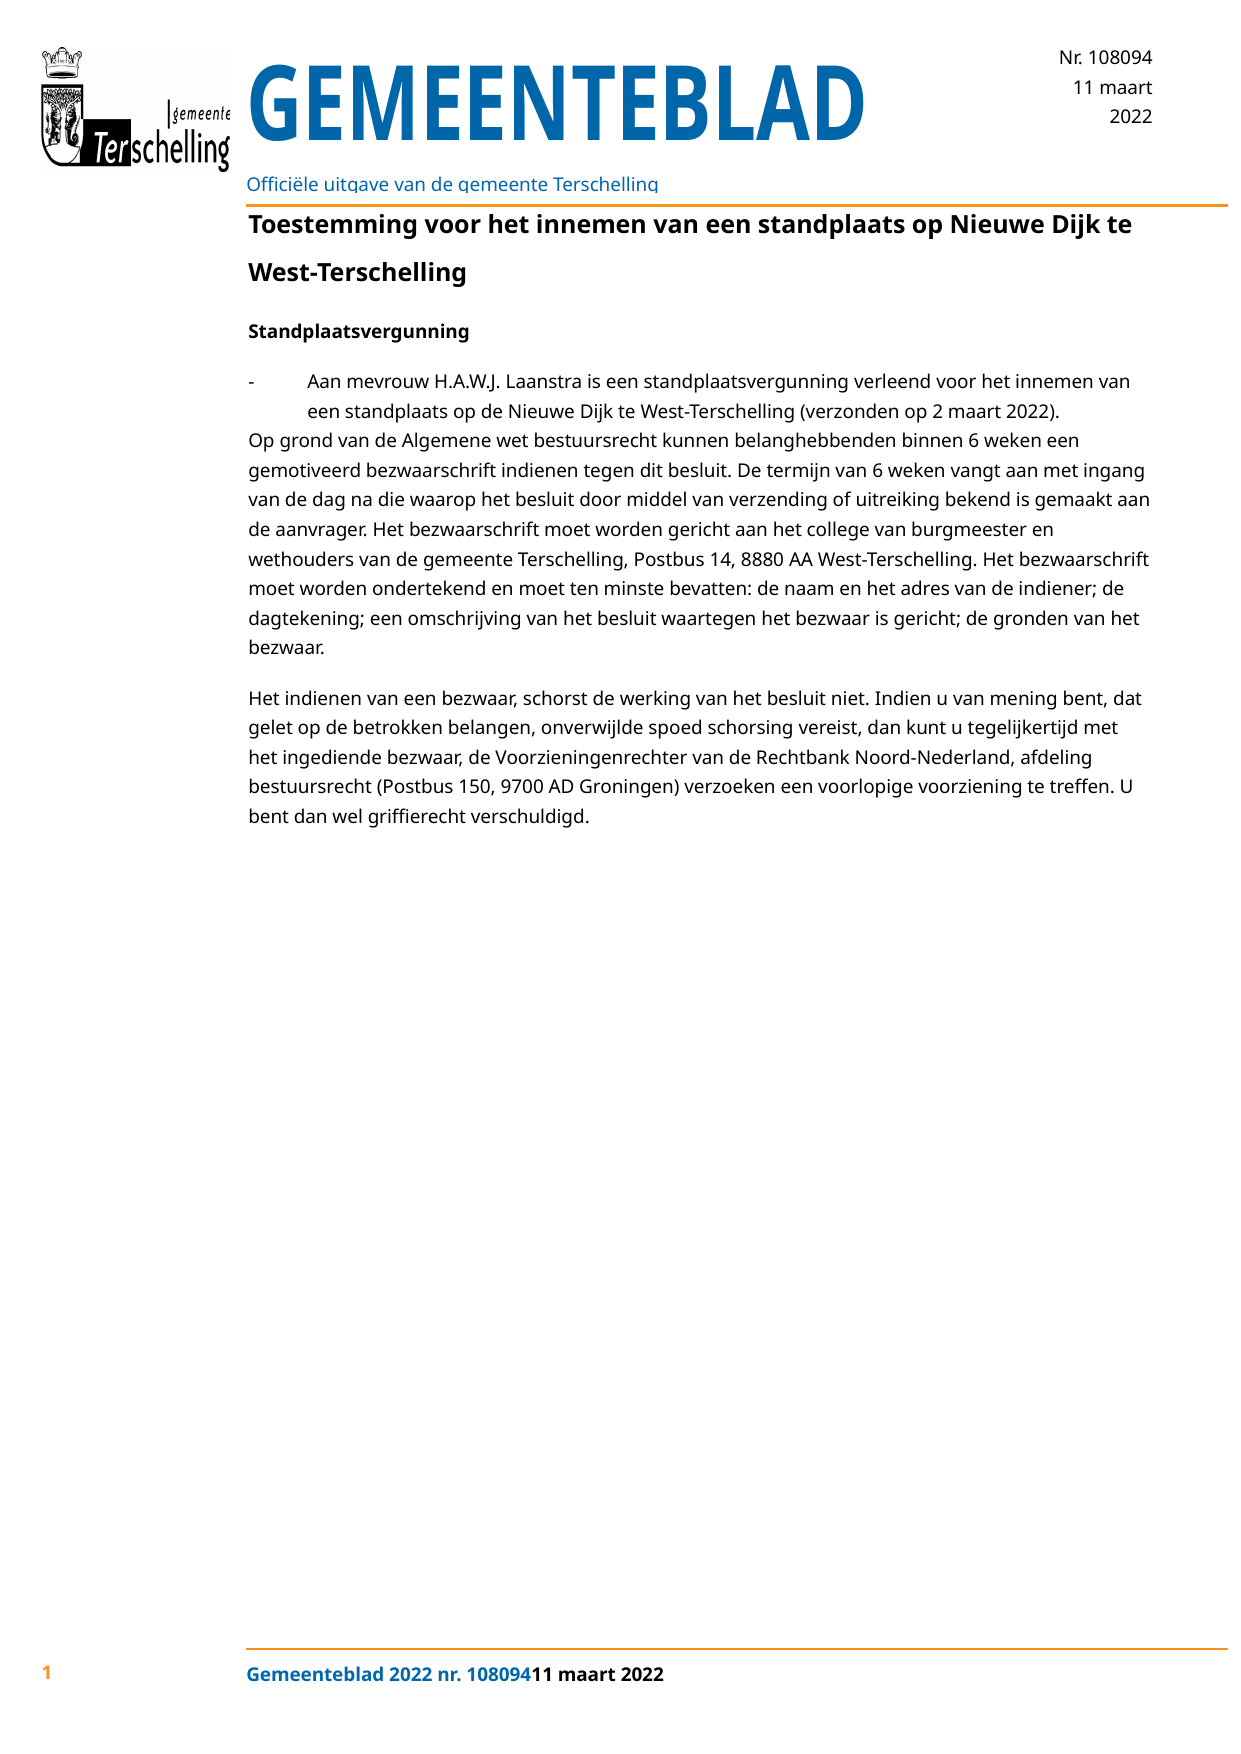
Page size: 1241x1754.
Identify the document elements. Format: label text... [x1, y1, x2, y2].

picture [41, 47, 231, 172]
text Standplaatsvergunning [248, 318, 1152, 344]
text Toestemming voor het innemen van een standplaats op Nieuwe Dijk te West-Terschelling [248, 207, 1152, 288]
text Het indienen van een bezwaar, schorst de werking van het besluit niet. Indien u van mening bent, dat gelet op de betrokken belangen, onverwijlde spoed schorsing vereist, dan kunt u tegelijkertijd met het ingediende bezwaar, de Voorzieningenrechter van de Rechtbank Noord-Nederland, afdeling bestuursrecht (Postbus 150, 9700 AD Groningen) verzoeken een voorlopige voorziening te treffen. U bent dan wel griffierecht verschuldigd. [248, 685, 1152, 829]
list Aan mevrouw H.A.W.J. Laanstra is een standplaatsvergunning verleend voor het innemen van een standplaats op de Nieuwe Dijk te West-Terschelling (verzonden op 2 maart 2022). [248, 368, 1152, 424]
text Op grond van de Algemene wet bestuursrecht kunnen belanghebbenden binnen 6 weken een gemotiveerd bezwaarschrift indienen tegen dit besluit. De termijn van 6 weken vangt aan met ingang van de dag na die waarop het besluit door middel van verzending of uitreiking bekend is gemaakt aan de aanvrager. Het bezwaarschrift moet worden gericht aan het college van burgmeester en wethouders van de gemeente Terschelling, Postbus 14, 8880 AA West-Terschelling. Het bezwaarschrift moet worden ondertekend en moet ten minste bevatten: de naam en het adres van de indiener; de dagtekening; een omschrijving van het besluit waartegen het bezwaar is gericht; de gronden van het bezwaar. [248, 427, 1152, 660]
